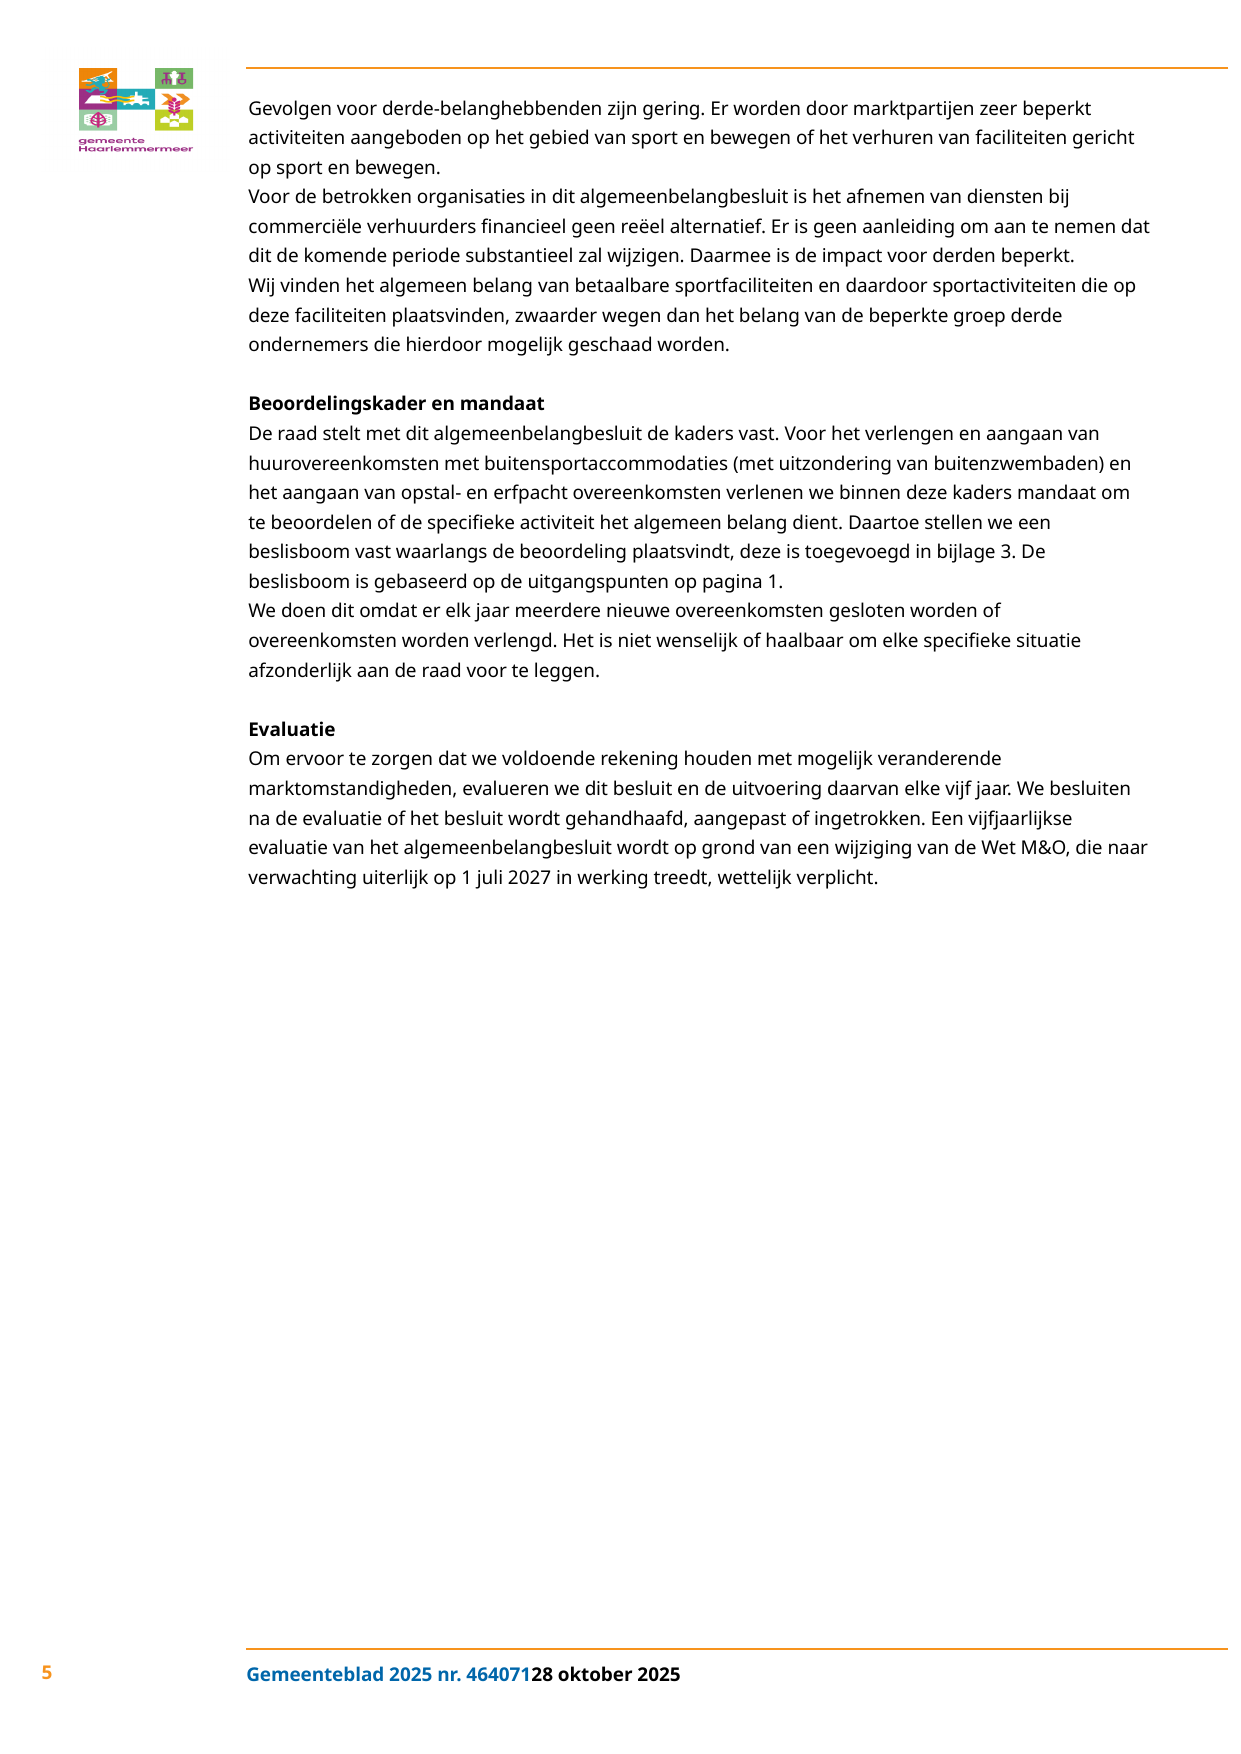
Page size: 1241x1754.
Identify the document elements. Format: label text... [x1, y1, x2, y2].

text De raad stelt met dit algemeenbelangbesluit de kaders vast. Voor het verlengen en aangaan van huurovereenkomsten met buitensportaccommodaties (met uitzondering van buitenzwembaden) en het aangaan van opstal- en erfpacht overeenkomsten verlenen we binnen deze kaders mandaat om te beoordelen of de specifieke activiteit het algemeen belang dient. Daartoe stellen we een beslisboom vast waarlangs de beoordeling plaatsvindt, deze is toegevoegd in bijlage 3. De beslisboom is gebaseerd op de uitgangspunten op pagina 1. [248, 420, 1152, 594]
text Gevolgen voor derde-belanghebbenden zijn gering. Er worden door marktpartijen zeer beperkt activiteiten aangeboden op het gebied van sport en bewegen of het verhuren van faciliteiten gericht op sport en bewegen. [248, 95, 1152, 180]
text We doen dit omdat er elk jaar meerdere nieuwe overeenkomsten gesloten worden of overeenkomsten worden verlengd. Het is niet wenselijk of haalbaar om elke specifieke situatie afzonderlijk aan de raad voor te leggen. [248, 598, 1152, 683]
text Om ervoor te zorgen dat we voldoende rekening houden met mogelijk veranderende marktomstandigheden, evalueren we dit besluit en de uitvoering daarvan elke vijf jaar. We besluiten na de evaluatie of het besluit wordt gehandhaafd, aangepast of ingetrokken. Een vijfjaarlijkse evaluatie van het algemeenbelangbesluit wordt op grond van een wijziging van de Wet M&O, die naar verwachting uiterlijk op 1 juli 2027 in werking treedt, wettelijk verplicht. [248, 746, 1152, 890]
text Voor de betrokken organisaties in dit algemeenbelangbesluit is het afnemen van diensten bij commerciële verhuurders financieel geen reëel alternatief. Er is geen aanleiding om aan te nemen dat dit de komende periode substantieel zal wijzigen. Daarmee is de impact voor derden beperkt. [248, 183, 1152, 268]
text Evaluatie [248, 716, 1152, 742]
text Beoordelingskader en mandaat [248, 391, 1152, 416]
picture [41, 47, 231, 172]
text Wij vinden het algemeen belang van betaalbare sportfaciliteiten en daardoor sportactiviteiten die op deze faciliteiten plaatsvinden, zwaarder wegen dan het belang van de beperkte groep derde ondernemers die hierdoor mogelijk geschaad worden. [248, 272, 1152, 357]
